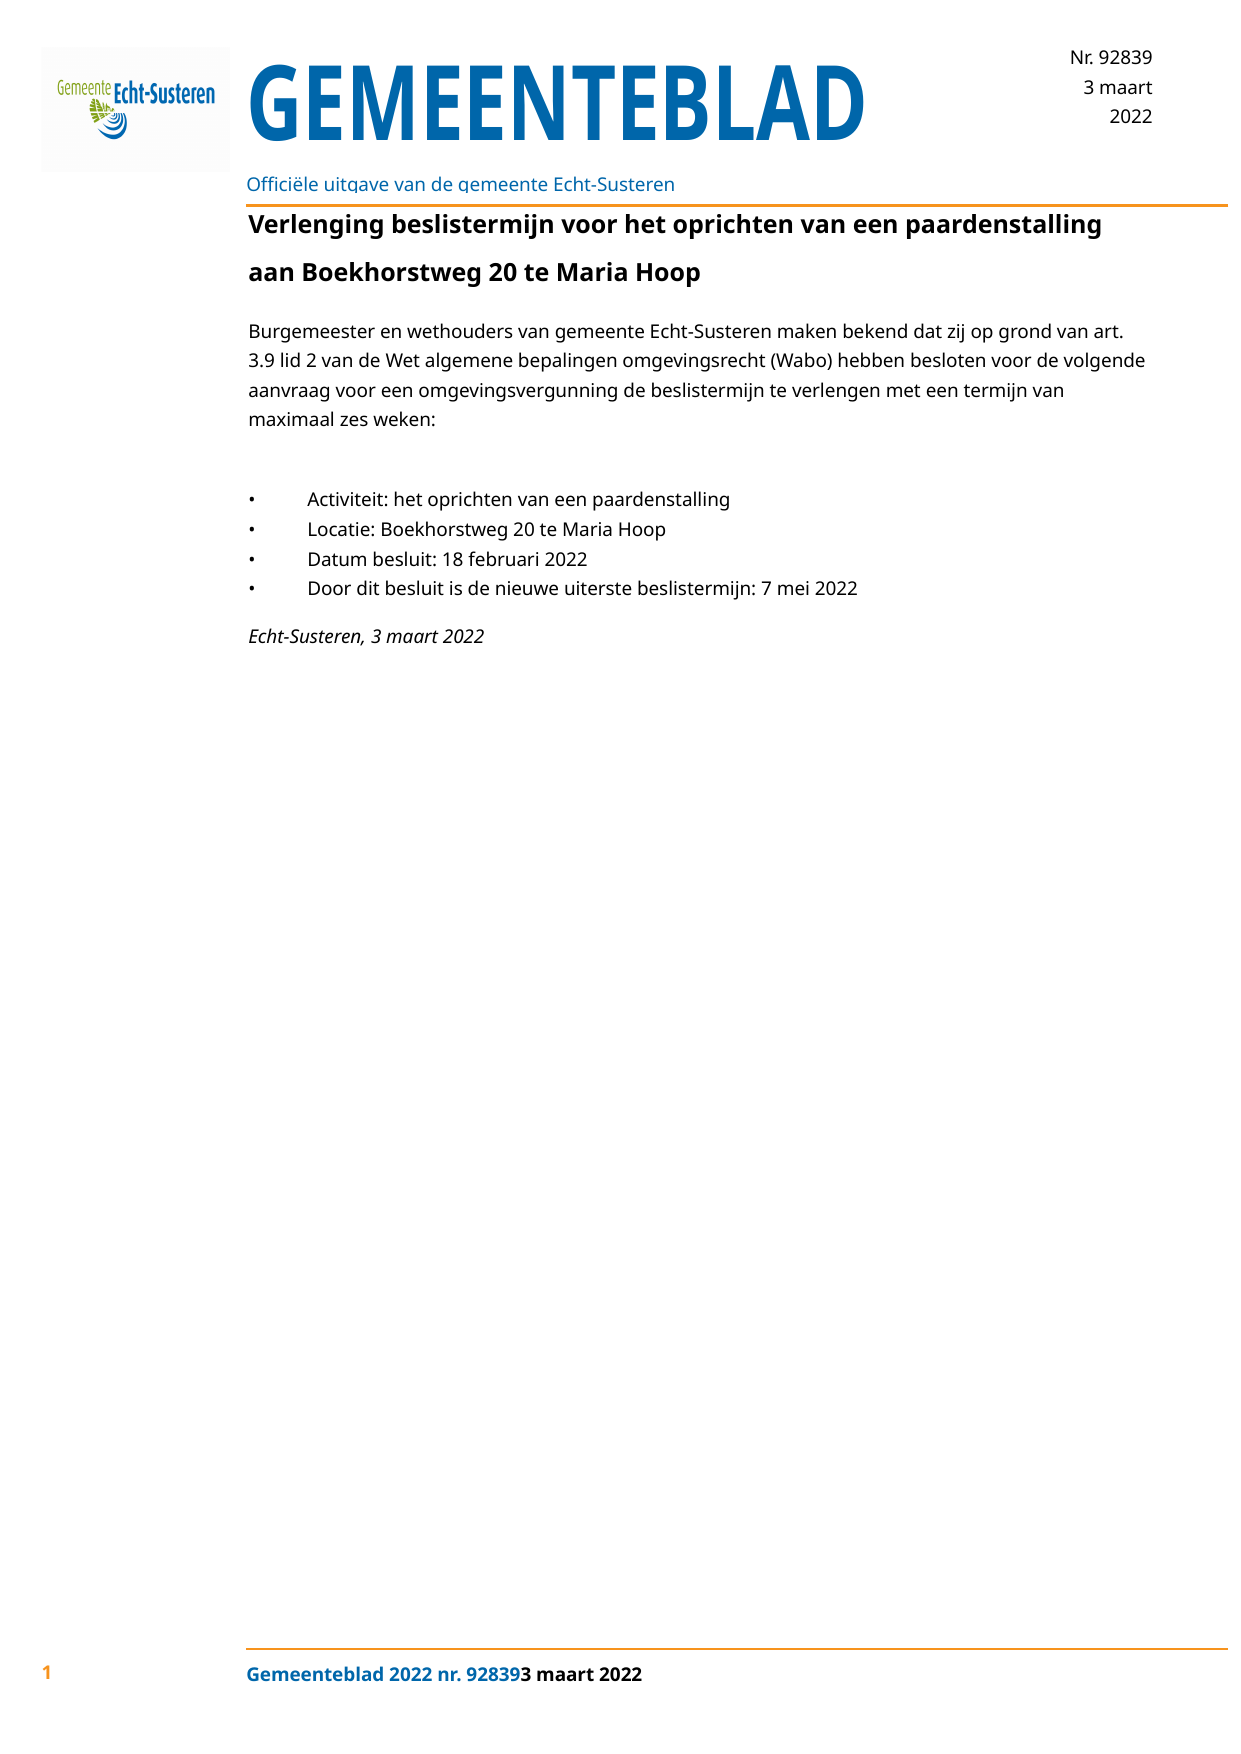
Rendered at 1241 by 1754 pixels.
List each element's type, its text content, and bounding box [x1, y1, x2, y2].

text Verlenging beslistermijn voor het oprichten van een paardenstalling aan Boekhorstweg 20 te Maria Hoop [248, 207, 1152, 288]
text Burgemeester en wethouders van gemeente Echt-Susteren maken bekend dat zij op grond van art. 3.9 lid 2 van de Wet algemene bepalingen omgevingsrecht (Wabo) hebben besloten voor de volgende aanvraag voor een omgevingsvergunning de beslistermijn te verlengen met een termijn van maximaal zes weken: [248, 318, 1152, 432]
text Echt-Susteren, 3 maart 2022 [248, 623, 1152, 649]
list Locatie: Boekhorstweg 20 te Maria Hoop [248, 516, 1152, 542]
list Activiteit: het oprichten van een paardenstalling [248, 487, 1152, 512]
list Door dit besluit is de nieuwe uiterste beslistermijn: 7 mei 2022 [248, 575, 1152, 601]
picture [41, 47, 231, 172]
list Datum besluit: 18 februari 2022 [248, 546, 1152, 572]
